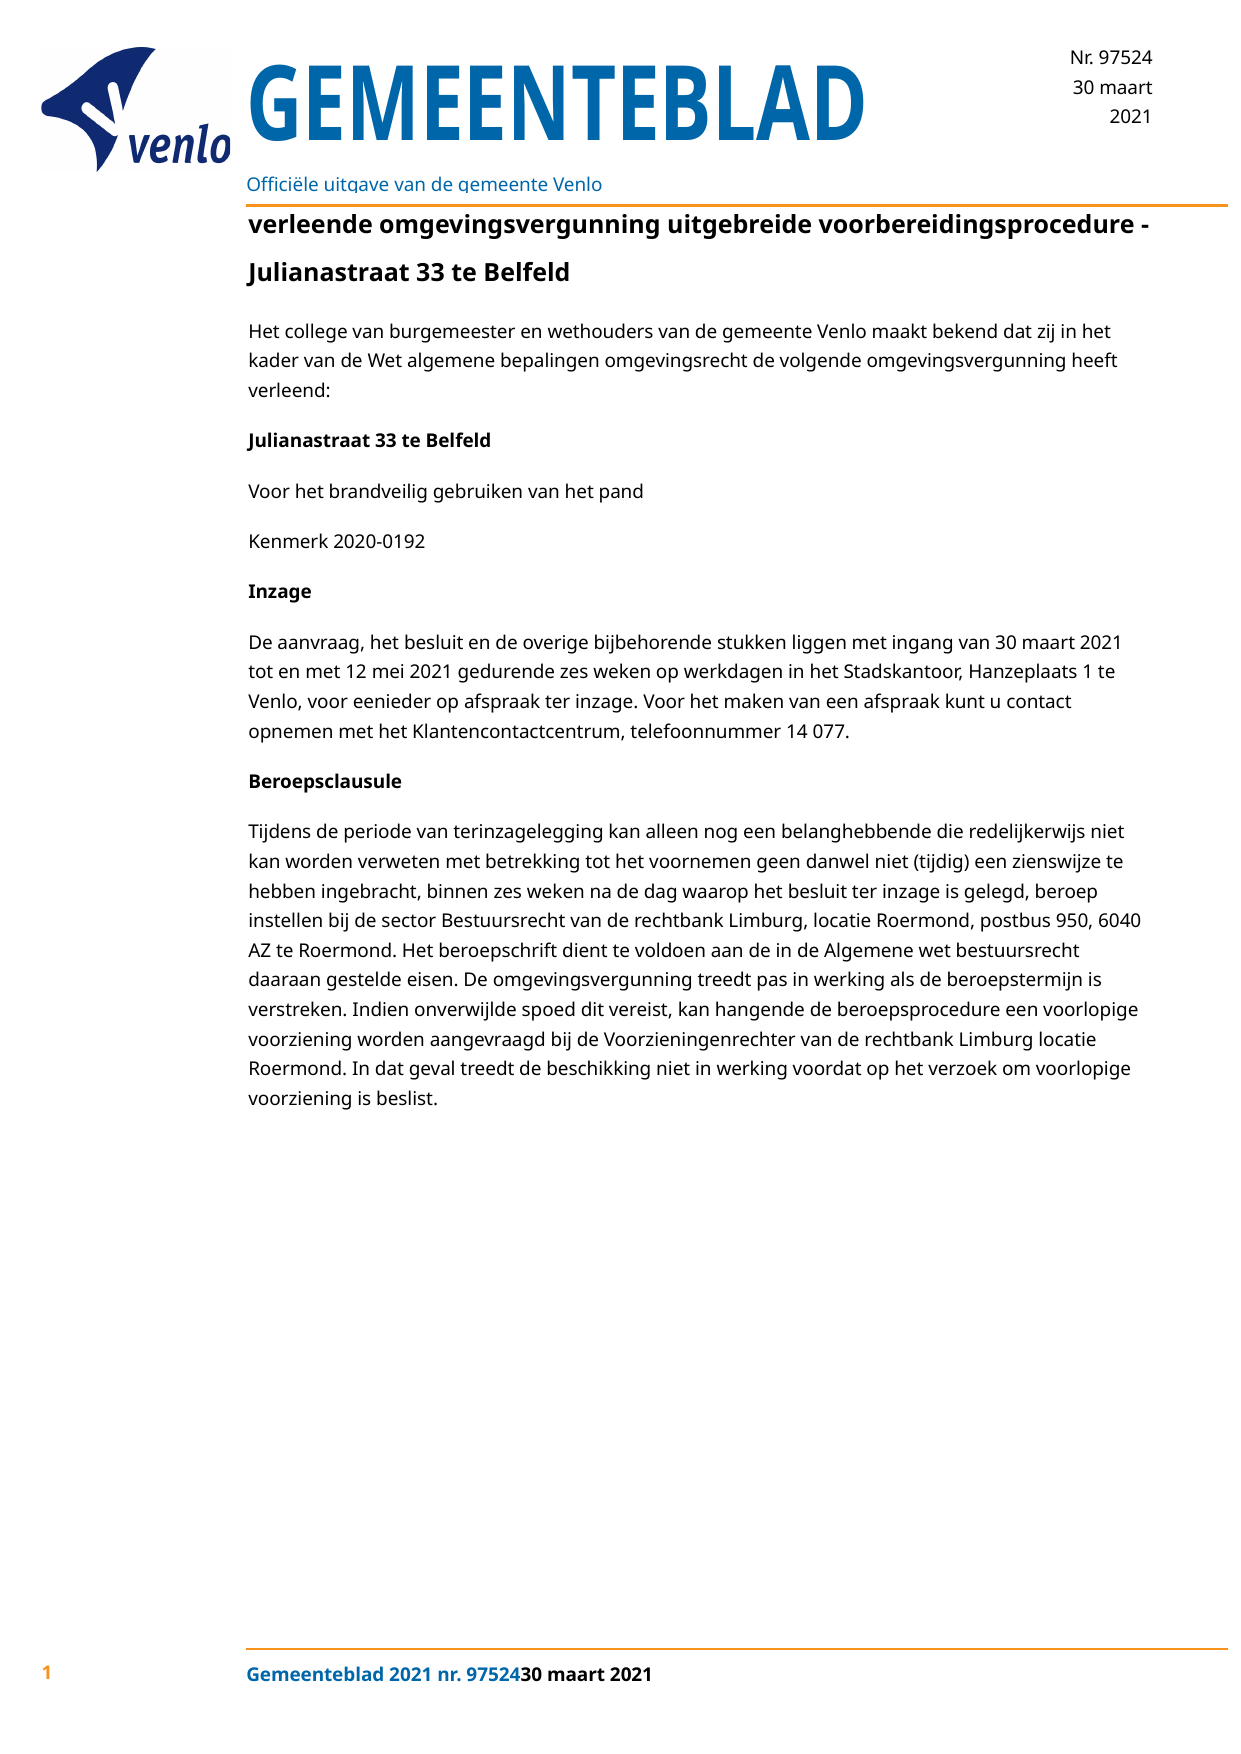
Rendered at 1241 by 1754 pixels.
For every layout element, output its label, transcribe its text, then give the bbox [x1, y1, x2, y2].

text Inzage [248, 579, 1152, 604]
text verleende omgevingsvergunning uitgebreide voorbereidingsprocedure - Julianastraat 33 te Belfeld [248, 207, 1152, 288]
text Tijdens de periode van terinzagelegging kan alleen nog een belanghebbende die redelijkerwijs niet kan worden verweten met betrekking tot het voornemen geen danwel niet (tijdig) een zienswijze te hebben ingebracht, binnen zes weken na de dag waarop het besluit ter inzage is gelegd, beroep instellen bij de sector Bestuursrecht van de rechtbank Limburg, locatie Roermond, postbus 950, 6040 AZ te Roermond. Het beroepschrift dient te voldoen aan de in de Algemene wet bestuursrecht daaraan gestelde eisen. De omgevingsvergunning treedt pas in werking als de beroepstermijn is verstreken. Indien onverwijlde spoed dit vereist, kan hangende de beroepsprocedure een voorlopige voorziening worden aangevraagd bij de Voorzieningenrechter van de rechtbank Limburg locatie Roermond. In dat geval treedt de beschikking niet in werking voordat op het verzoek om voorlopige voorziening is beslist. [248, 819, 1152, 1111]
text Het college van burgemeester en wethouders van de gemeente Venlo maakt bekend dat zij in het kader van de Wet algemene bepalingen omgevingsrecht de volgende omgevingsvergunning heeft verleend: [248, 318, 1152, 403]
text Kenmerk 2020-0192 [248, 528, 1152, 554]
picture [41, 47, 231, 172]
text Julianastraat 33 te Belfeld [248, 427, 1152, 453]
text De aanvraag, het besluit en de overige bijbehorende stukken liggen met ingang van 30 maart 2021 tot en met 12 mei 2021 gedurende zes weken op werkdagen in het Stadskantoor, Hanzeplaats 1 te Venlo, voor eenieder op afspraak ter inzage. Voor het maken van een afspraak kunt u contact opnemen met het Klantencontactcentrum, telefoonnummer 14 077. [248, 629, 1152, 744]
text Voor het brandveilig gebruiken van het pand [248, 478, 1152, 504]
text Beroepsclausule [248, 768, 1152, 794]
